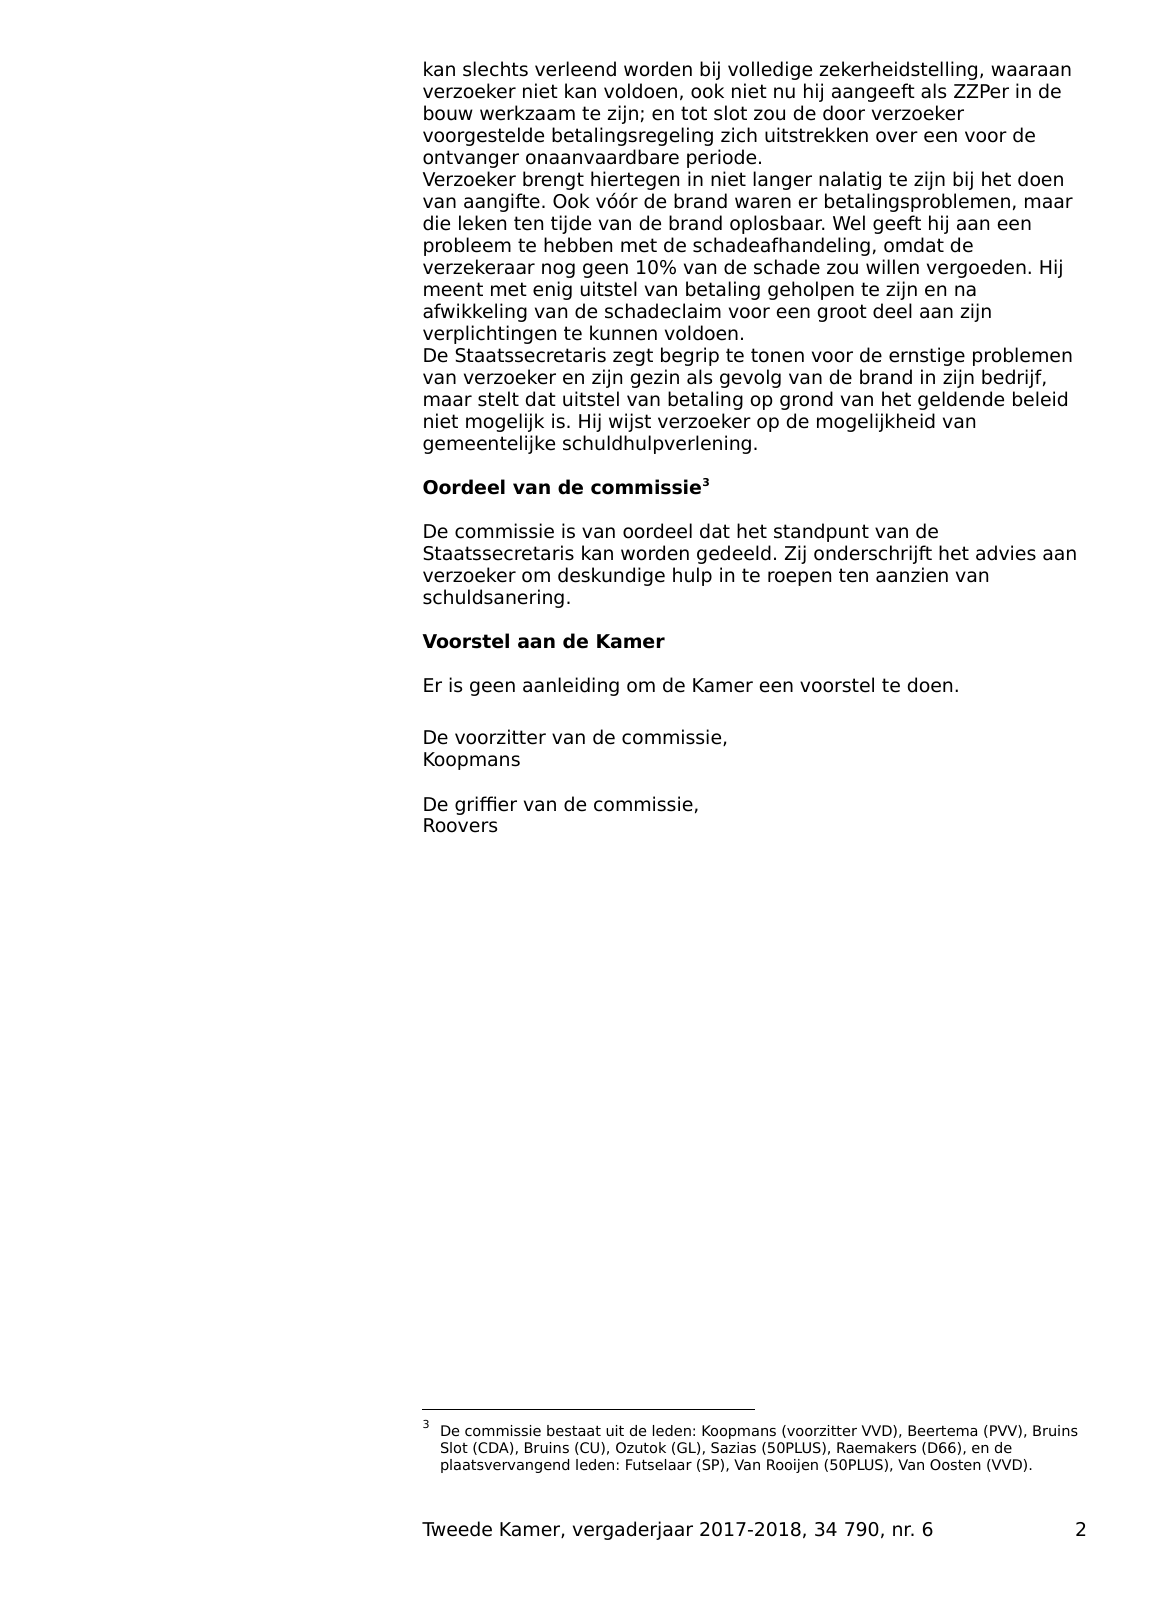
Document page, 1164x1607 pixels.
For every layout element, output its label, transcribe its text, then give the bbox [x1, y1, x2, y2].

text De commissie bestaat uit de leden: Koopmans (voorzitter VVD), Beertema (PVV), Bruins Slot (CDA), Bruins (CU), Ozutok (GL), Sazias (50PLUS), Raemakers (D66), en de plaatsvervangend leden: Futselaar (SP), Van Rooijen (50PLUS), Van Oosten (VVD). [422, 1418, 1087, 1474]
subtitle Oordeel van de commissie [422, 477, 1087, 499]
text kan slechts verleend worden bij volledige zekerheidstelling, waaraan verzoeker niet kan voldoen, ook niet nu hij aangeeft als ZZPer in de bouw werkzaam te zijn; en tot slot zou de door verzoeker voorgestelde betalingsregeling zich uitstrekken over een voor de ontvanger onaanvaardbare periode. [422, 59, 1087, 169]
text Er is geen aanleiding om de Kamer een voorstel te doen. [422, 675, 1087, 697]
text De griffier van de commissie, Roovers [422, 793, 1087, 837]
text De Staatssecretaris zegt begrip te tonen voor de ernstige problemen van verzoeker en zijn gezin als gevolg van de brand in zijn bedrijf, maar stelt dat uitstel van betaling op grond van het geldende beleid niet mogelijk is. Hij wijst verzoeker op de mogelijkheid van gemeentelijke schuldhulpverlening. [422, 345, 1087, 455]
text Verzoeker brengt hiertegen in niet langer nalatig te zijn bij het doen van aangifte. Ook vóór de brand waren er betalingsproblemen, maar die leken ten tijde van de brand oplosbaar. Wel geeft hij aan een probleem te hebben met de schadeafhandeling, omdat de verzekeraar nog geen 10% van de schade zou willen vergoeden. Hij meent met enig uitstel van betaling geholpen te zijn en na afwikkeling van de schadeclaim voor een groot deel aan zijn verplichtingen te kunnen voldoen. [422, 169, 1087, 345]
subtitle Voorstel aan de Kamer [422, 631, 1087, 653]
text De voorzitter van de commissie, Koopmans [422, 727, 1087, 771]
text De commissie is van oordeel dat het standpunt van de Staatssecretaris kan worden gedeeld. Zij onderschrijft het advies aan verzoeker om deskundige hulp in te roepen ten aanzien van schuldsanering. [422, 521, 1087, 609]
